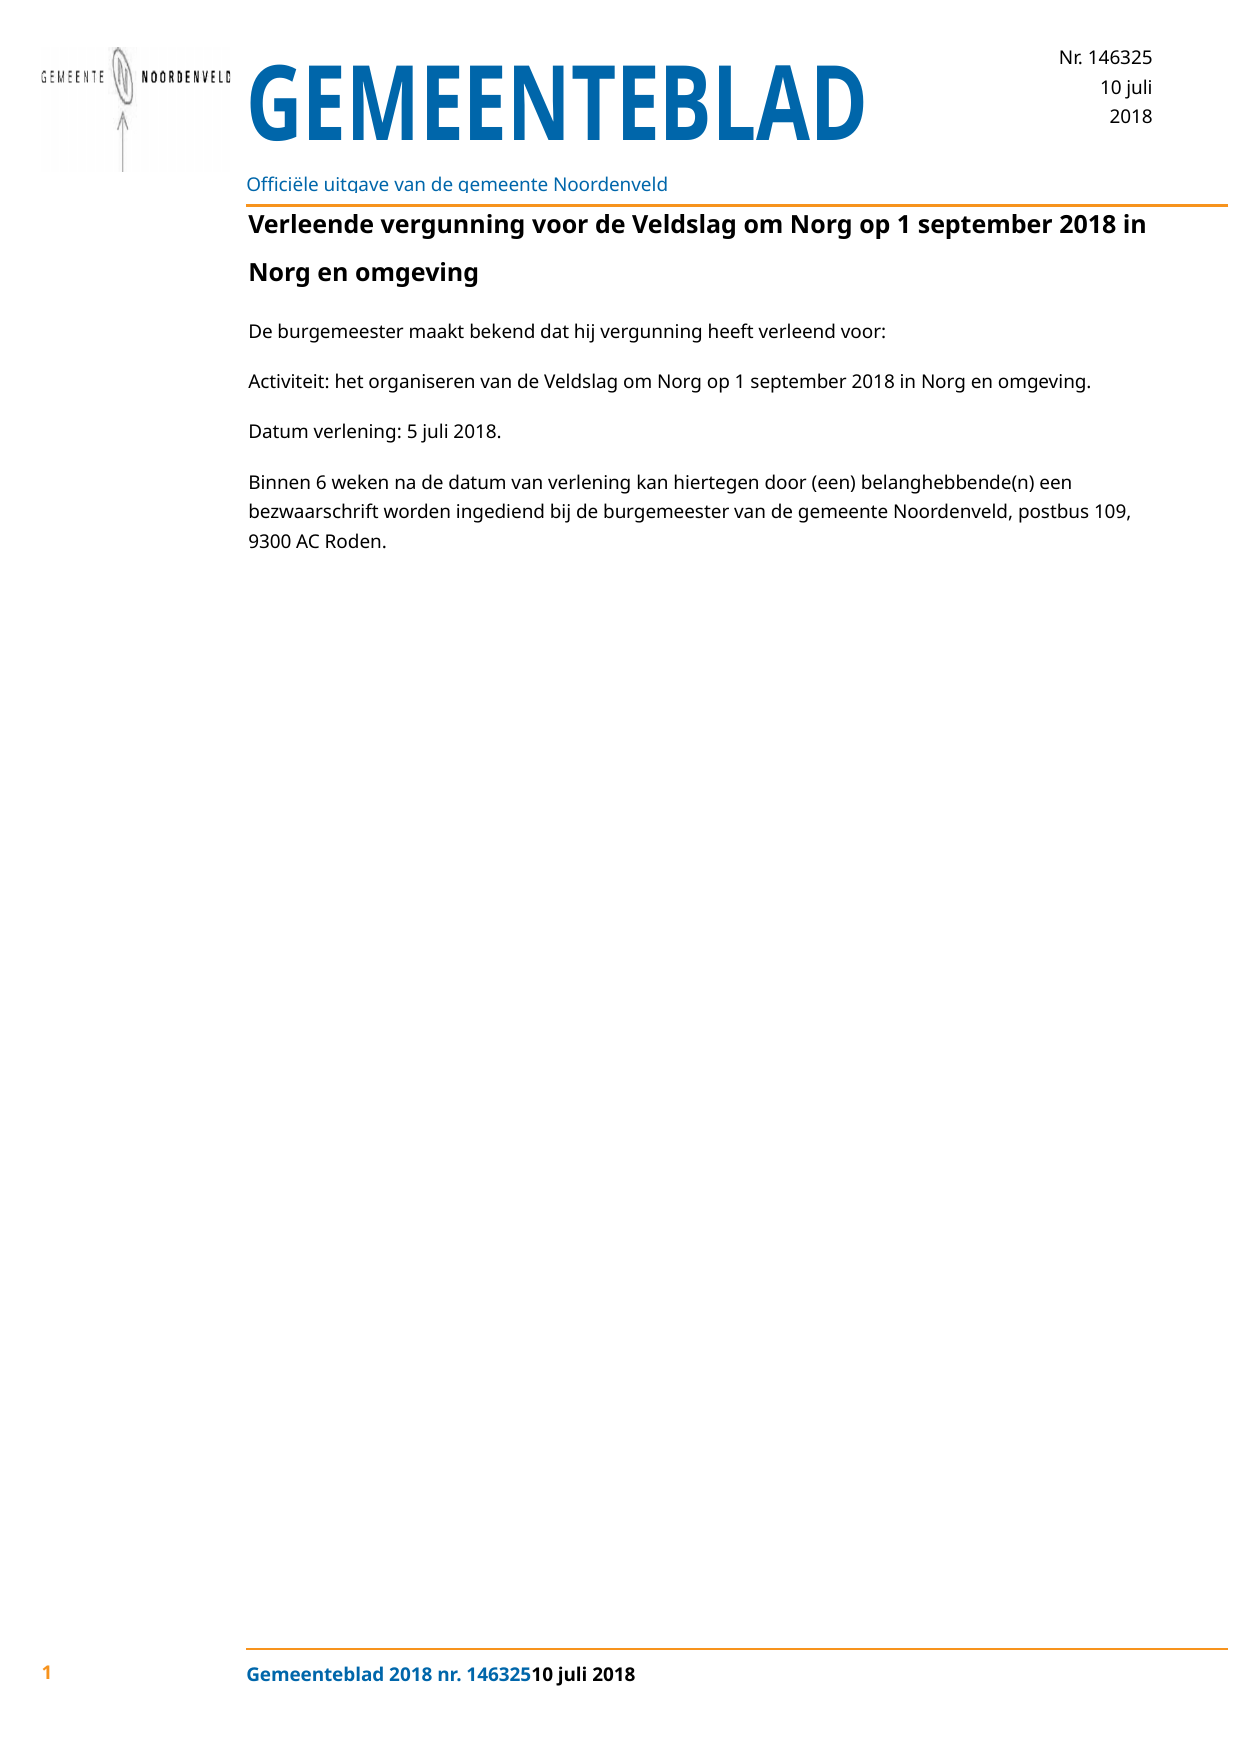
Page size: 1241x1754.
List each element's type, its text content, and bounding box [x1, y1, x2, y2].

text De burgemeester maakt bekend dat hij vergunning heeft verleend voor: [248, 318, 1152, 344]
text Verleende vergunning voor de Veldslag om Norg op 1 september 2018 in Norg en omgeving [248, 207, 1152, 288]
text Datum verlening: 5 juli 2018. [248, 419, 1152, 444]
picture [41, 47, 231, 172]
text Activiteit: het organiseren van de Veldslag om Norg op 1 september 2018 in Norg en omgeving. [248, 368, 1152, 394]
text Binnen 6 weken na de datum van verlening kan hiertegen door (een) belanghebbende(n) een bezwaarschrift worden ingediend bij de burgemeester van de gemeente Noordenveld, postbus 109, 9300 AC Roden. [248, 469, 1152, 554]
